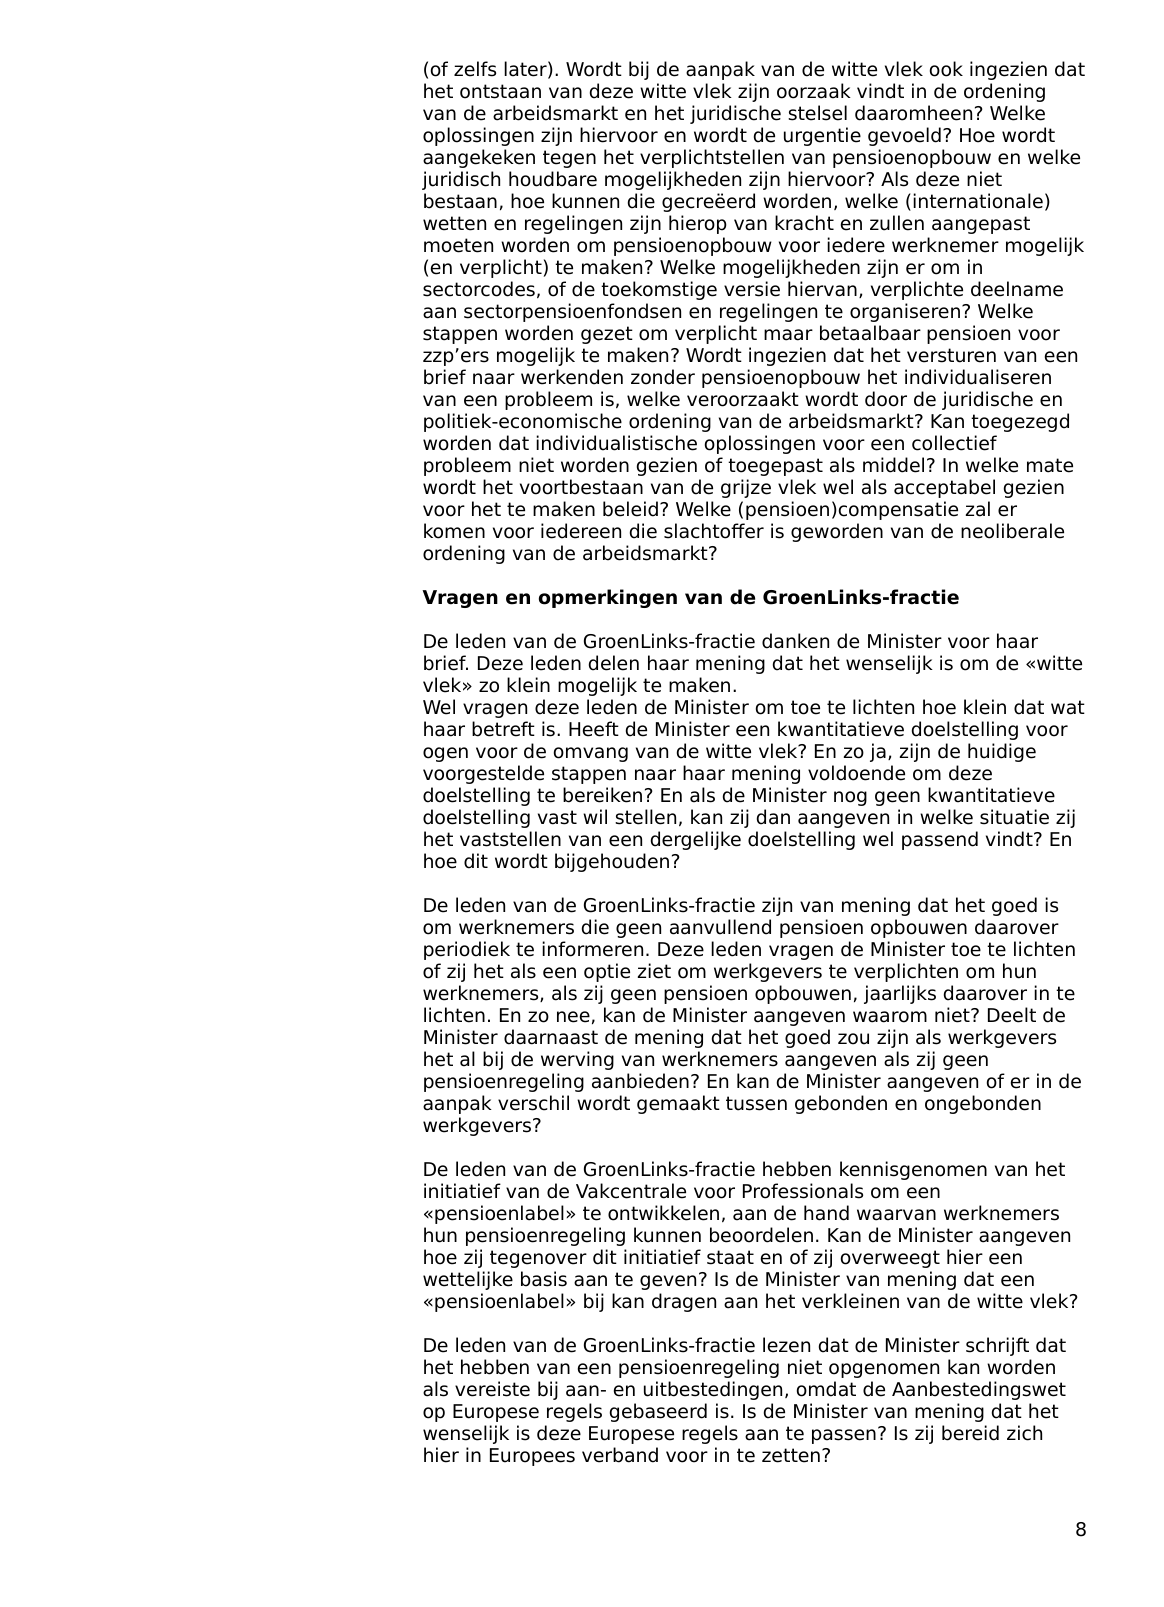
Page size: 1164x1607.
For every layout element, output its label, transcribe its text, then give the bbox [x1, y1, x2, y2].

text Wel vragen deze leden de Minister om toe te lichten hoe klein dat wat haar betreft is. Heeft de Minister een kwantitatieve doelstelling voor ogen voor de omvang van de witte vlek? En zo ja, zijn de huidige voorgestelde stappen naar haar mening voldoende om deze doelstelling te bereiken? En als de Minister nog geen kwantitatieve doelstelling vast wil stellen, kan zij dan aangeven in welke situatie zij het vaststellen van een dergelijke doelstelling wel passend vindt? En hoe dit wordt bijgehouden? [422, 697, 1087, 873]
text De leden van de GroenLinks-fractie zijn van mening dat het goed is om werknemers die geen aanvullend pensioen opbouwen daarover periodiek te informeren. Deze leden vragen de Minister toe te lichten of zij het als een optie ziet om werkgevers te verplichten om hun werknemers, als zij geen pensioen opbouwen, jaarlijks daarover in te lichten. En zo nee, kan de Minister aangeven waarom niet? Deelt de Minister daarnaast de mening dat het goed zou zijn als werkgevers het al bij de werving van werknemers aangeven als zij geen pensioenregeling aanbieden? En kan de Minister aangeven of er in de aanpak verschil wordt gemaakt tussen gebonden en ongebonden werkgevers? [422, 895, 1087, 1137]
text (of zelfs later). Wordt bij de aanpak van de witte vlek ook ingezien dat het ontstaan van deze witte vlek zijn oorzaak vindt in de ordening van de arbeidsmarkt en het juridische stelsel daaromheen? Welke oplossingen zijn hiervoor en wordt de urgentie gevoeld? Hoe wordt aangekeken tegen het verplichtstellen van pensioenopbouw en welke juridisch houdbare mogelijkheden zijn hiervoor? Als deze niet bestaan, hoe kunnen die gecreëerd worden, welke (internationale) wetten en regelingen zijn hierop van kracht en zullen aangepast moeten worden om pensioenopbouw voor iedere werknemer mogelijk (en verplicht) te maken? Welke mogelijkheden zijn er om in sectorcodes, of de toekomstige versie hiervan, verplichte deelname aan sectorpensioenfondsen en regelingen te organiseren? Welke stappen worden gezet om verplicht maar betaalbaar pensioen voor zzp’ers mogelijk te maken? Wordt ingezien dat het versturen van een brief naar werkenden zonder pensioenopbouw het individualiseren van een probleem is, welke veroorzaakt wordt door de juridische en politiek-economische ordening van de arbeidsmarkt? Kan toegezegd worden dat individualistische oplossingen voor een collectief probleem niet worden gezien of toegepast als middel? In welke mate wordt het voortbestaan van de grijze vlek wel als acceptabel gezien voor het te maken beleid? Welke (pensioen)compensatie zal er komen voor iedereen die slachtoffer is geworden van de neoliberale ordening van de arbeidsmarkt? [422, 59, 1087, 564]
text De leden van de GroenLinks-fractie danken de Minister voor haar brief. Deze leden delen haar mening dat het wenselijk is om de «witte vlek» zo klein mogelijk te maken. [422, 631, 1087, 697]
subtitle Vragen en opmerkingen van de GroenLinks-fractie [422, 587, 1087, 609]
text De leden van de GroenLinks-fractie hebben kennisgenomen van het initiatief van de Vakcentrale voor Professionals om een «pensioenlabel» te ontwikkelen, aan de hand waarvan werknemers hun pensioenregeling kunnen beoordelen. Kan de Minister aangeven hoe zij tegenover dit initiatief staat en of zij overweegt hier een wettelijke basis aan te geven? Is de Minister van mening dat een «pensioenlabel» bij kan dragen aan het verkleinen van de witte vlek? [422, 1159, 1087, 1313]
text De leden van de GroenLinks-fractie lezen dat de Minister schrijft dat het hebben van een pensioenregeling niet opgenomen kan worden als vereiste bij aan- en uitbestedingen, omdat de Aanbestedingswet op Europese regels gebaseerd is. Is de Minister van mening dat het wenselijk is deze Europese regels aan te passen? Is zij bereid zich hier in Europees verband voor in te zetten? [422, 1335, 1087, 1467]
